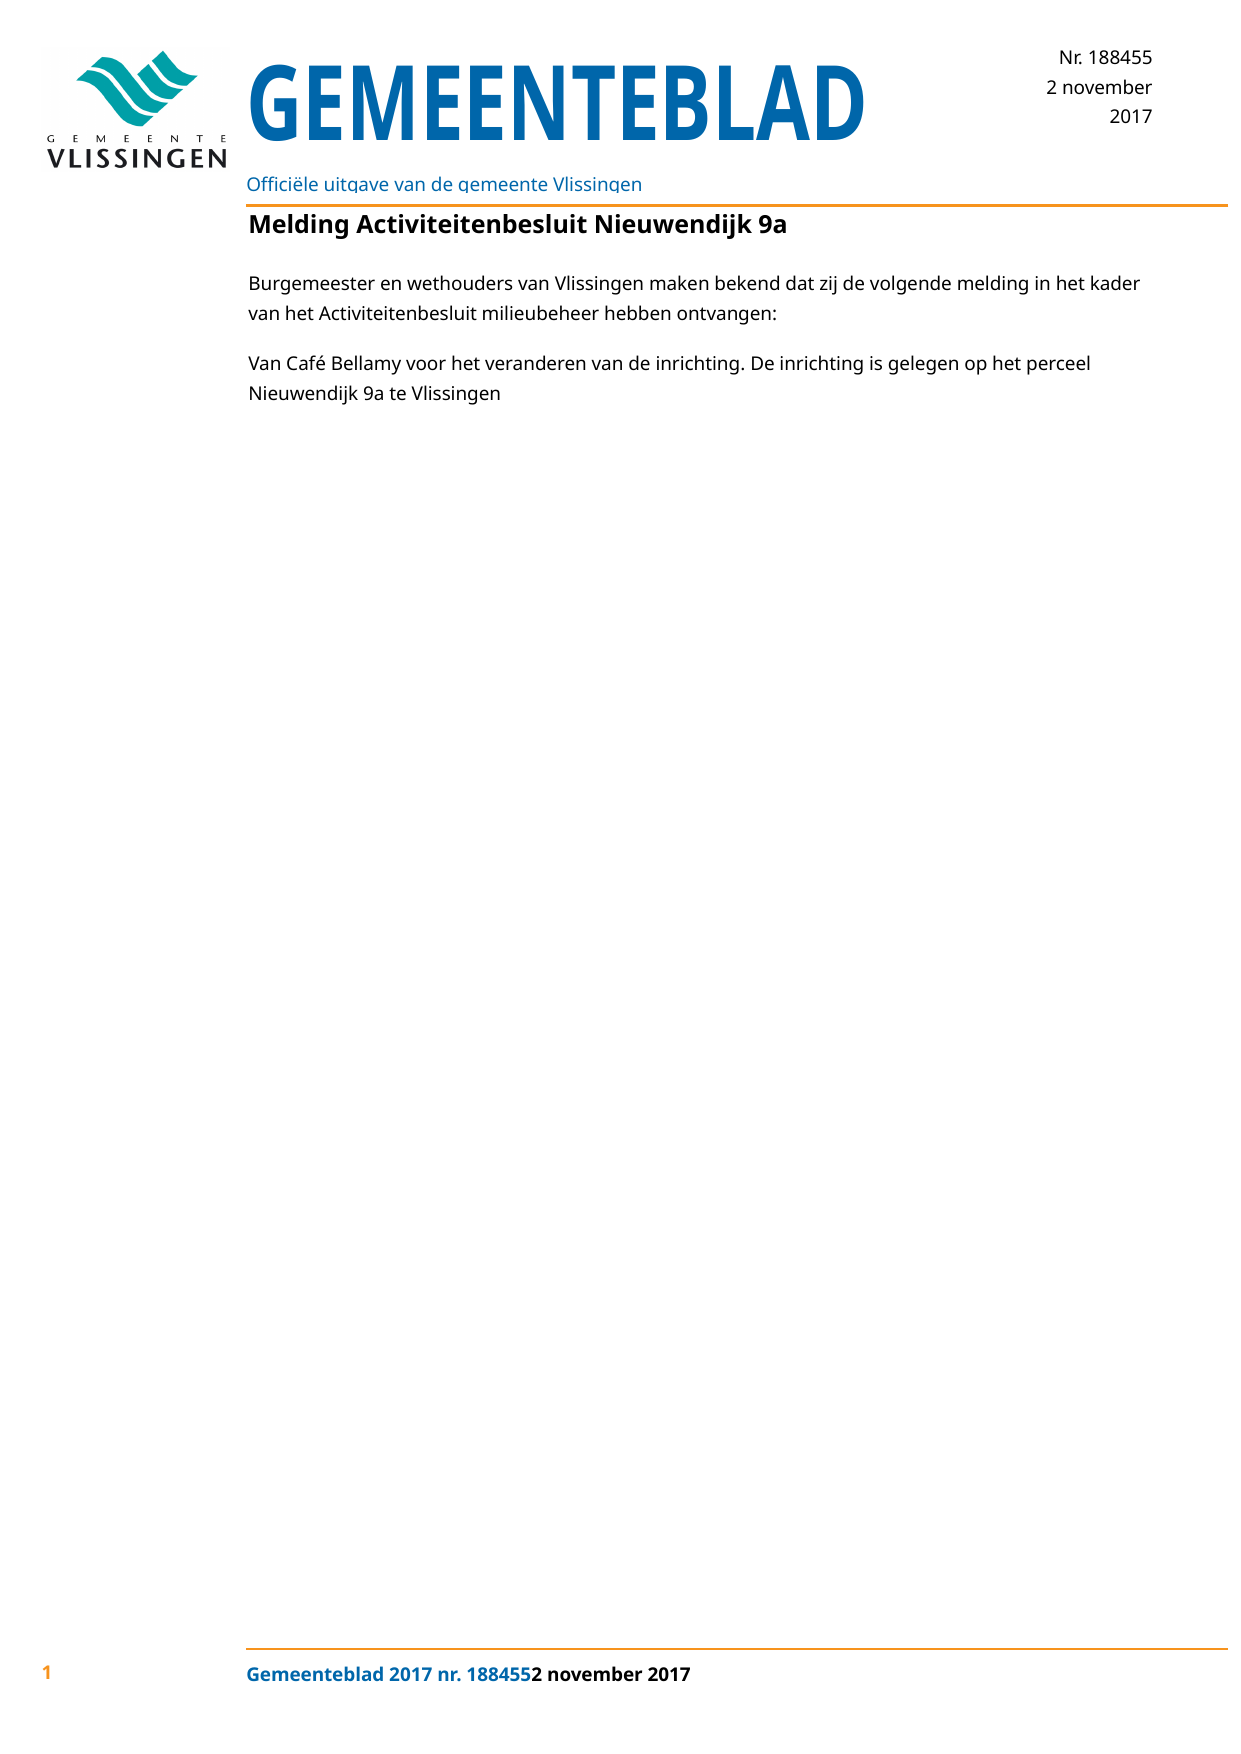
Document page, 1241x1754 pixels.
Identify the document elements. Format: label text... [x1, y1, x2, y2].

text Burgemeester en wethouders van Vlissingen maken bekend dat zij de volgende melding in het kader van het Activiteitenbesluit milieubeheer hebben ontvangen: [248, 270, 1152, 326]
picture [41, 47, 231, 172]
text Melding Activiteitenbesluit Nieuwendijk 9a [248, 207, 1152, 241]
text Van Café Bellamy voor het veranderen van de inrichting. De inrichting is gelegen op het perceel Nieuwendijk 9a te Vlissingen [248, 350, 1152, 406]
